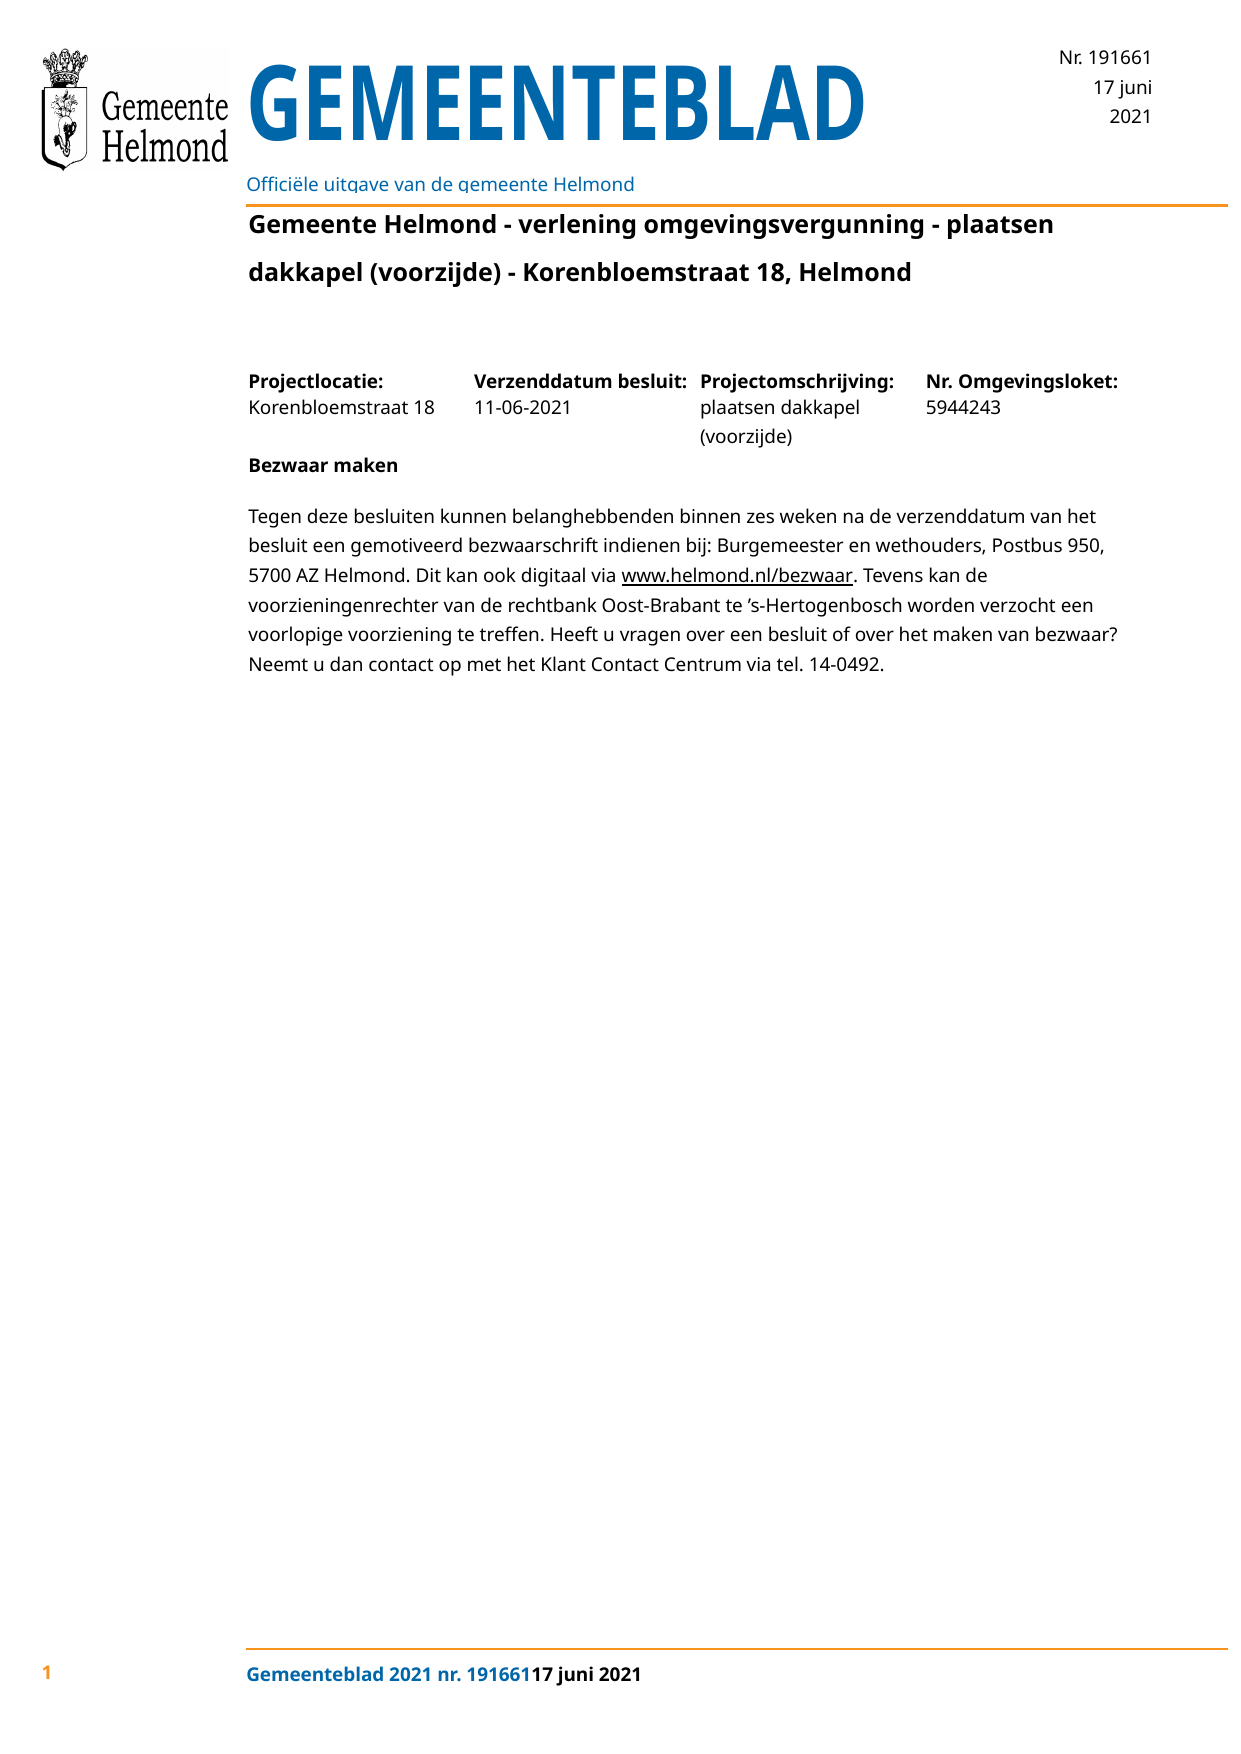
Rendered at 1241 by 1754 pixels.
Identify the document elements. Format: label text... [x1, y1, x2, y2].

table_header Nr. Omgevingsloket: [926, 369, 1152, 394]
table_header Projectlocatie: [248, 369, 474, 394]
text Bezwaar maken [248, 453, 1152, 478]
picture [41, 47, 231, 172]
table_cell 5944243 [926, 394, 1152, 449]
text Gemeente Helmond - verlening omgevingsvergunning - plaatsen dakkapel (voorzijde) - Korenbloemstraat 18, Helmond [248, 207, 1152, 288]
text Tegen deze besluiten kunnen belanghebbenden binnen zes weken na de verzenddatum van het besluit een gemotiveerd bezwaarschrift indienen bij: Burgemeester en wethouders, Postbus 950, 5700 AZ Helmond. Dit kan ook digitaal via www.helmond.nl/bezwaar. Tevens kan de voorzieningenrechter van de rechtbank Oost-Brabant te ’s-Hertogenbosch worden verzocht een voorlopige voorziening te treffen. Heeft u vragen over een besluit of over het maken van bezwaar? Neemt u dan contact op met het Klant Contact Centrum via tel. 14-0492. [248, 503, 1152, 677]
table_cell Korenbloemstraat 18 [248, 394, 474, 449]
table_cell plaatsen dakkapel (voorzijde) [700, 394, 926, 449]
table_header Projectomschrijving: [700, 369, 926, 394]
table_header Verzenddatum besluit: [474, 369, 700, 394]
table_cell 11-06-2021 [474, 394, 700, 449]
